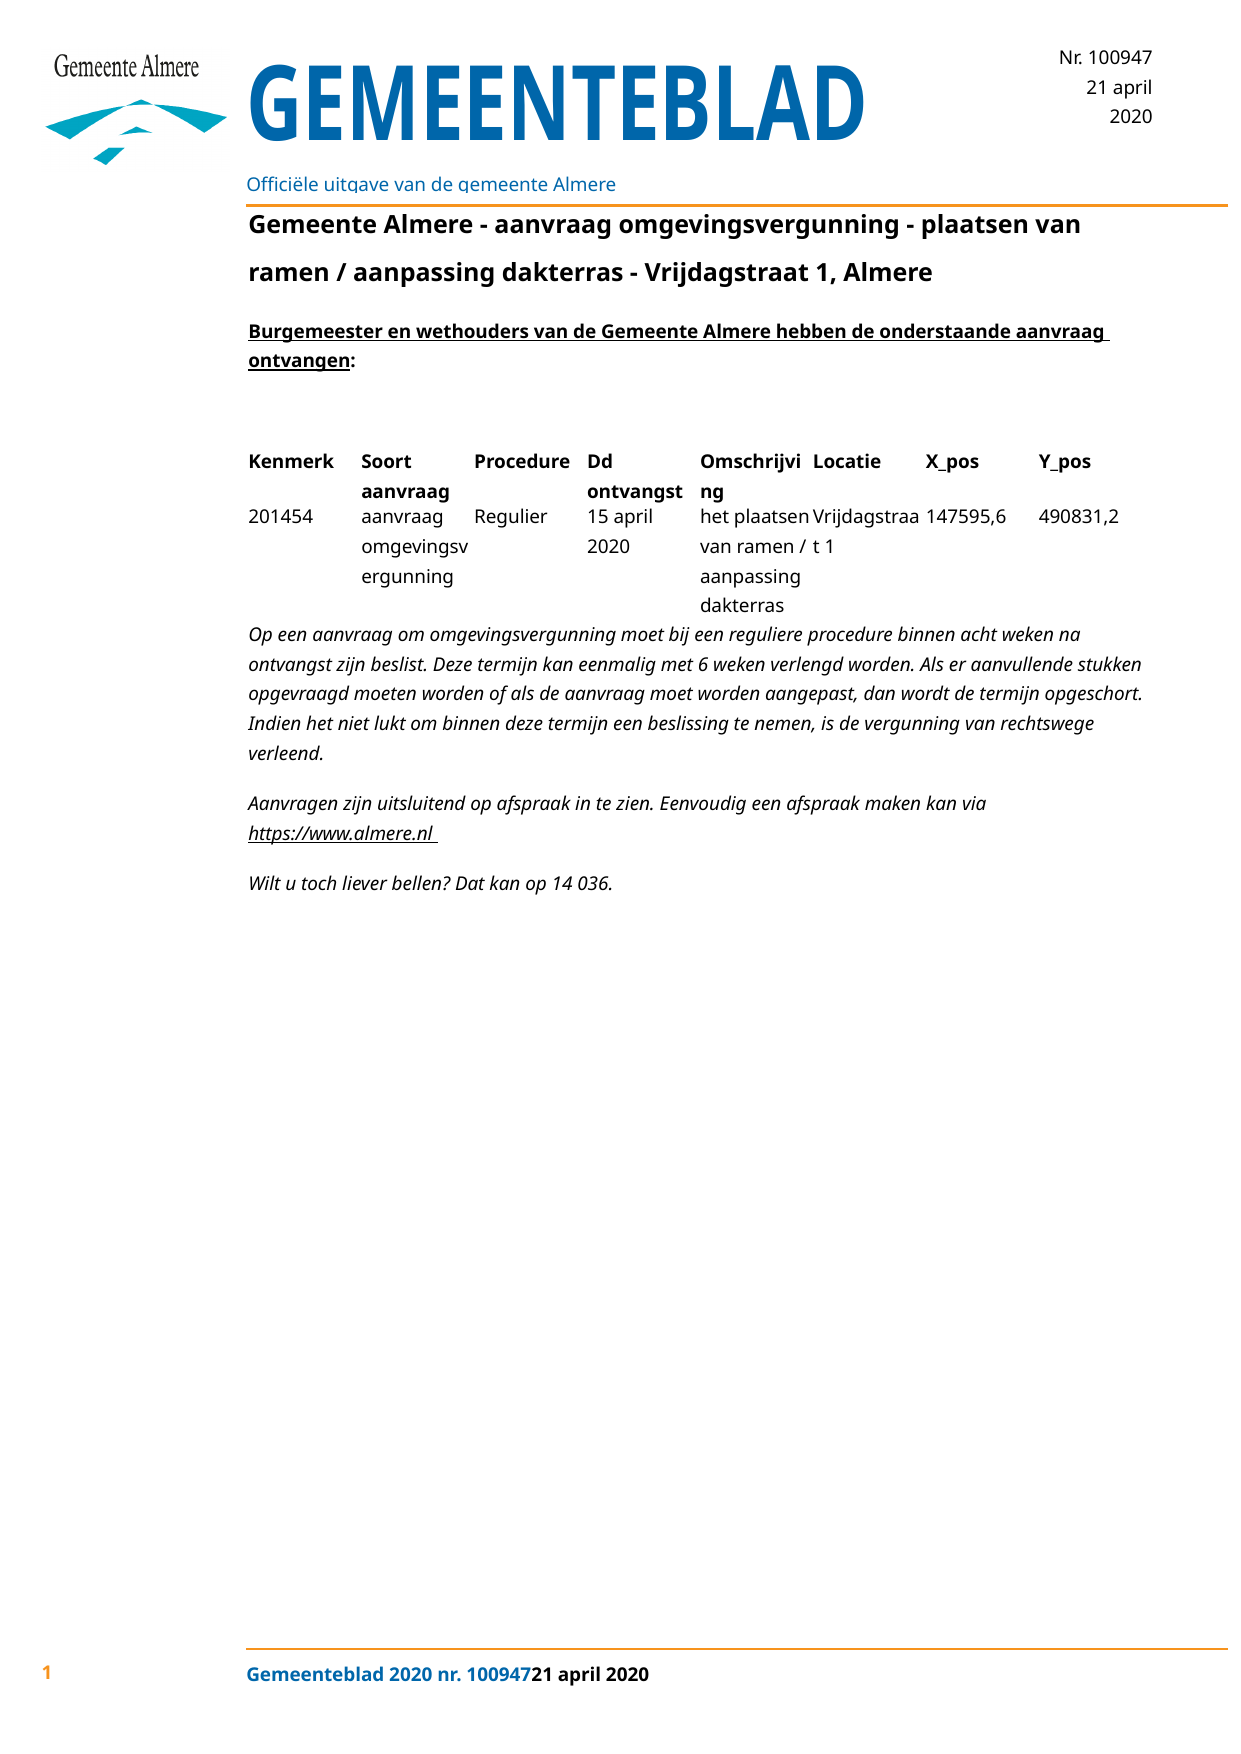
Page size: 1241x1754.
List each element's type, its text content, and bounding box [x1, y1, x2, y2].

table_cell het plaatsen van ramen / aanpassing dakterras [700, 504, 813, 618]
table_cell 201454 [248, 504, 361, 618]
table_header Y_pos [1039, 449, 1152, 504]
text Aanvragen zijn uitsluitend op afspraak in te zien. Eenvoudig een afspraak maken kan via https://www.almere.nl [248, 790, 1152, 846]
table_cell aanvraag omgevingsvergunning [361, 504, 474, 618]
table_header Omschrijving [700, 449, 813, 504]
table_header Soort aanvraag [361, 449, 474, 504]
table_cell Regulier [474, 504, 587, 618]
table_header Procedure [474, 449, 587, 504]
table_cell 147595,6 [926, 504, 1038, 618]
text Burgemeester en wethouders van de Gemeente Almere hebben de onderstaande aanvraag ontvangen: [248, 318, 1152, 373]
table_header Locatie [813, 449, 926, 504]
text Op een aanvraag om omgevingsvergunning moet bij een reguliere procedure binnen acht weken na ontvangst zijn beslist. Deze termijn kan eenmalig met 6 weken verlengd worden. Als er aanvullende stukken opgevraagd moeten worden of als de aanvraag moet worden aangepast, dan wordt de termijn opgeschort. Indien het niet lukt om binnen deze termijn een beslissing te nemen, is de vergunning van rechtswege verleend. [248, 621, 1152, 766]
text Wilt u toch liever bellen? Dat kan op 14 036. [248, 870, 1152, 896]
table_header Dd ontvangst [587, 449, 700, 504]
table_cell 15 april 2020 [587, 504, 700, 618]
table_header X_pos [926, 449, 1038, 504]
text Gemeente Almere - aanvraag omgevingsvergunning - plaatsen van ramen / aanpassing dakterras - Vrijdagstraat 1, Almere [248, 207, 1152, 288]
table_cell 490831,2 [1039, 504, 1152, 618]
picture [41, 47, 231, 172]
table_cell Vrijdagstraat 1 [813, 504, 926, 618]
table_header Kenmerk [248, 449, 361, 504]
